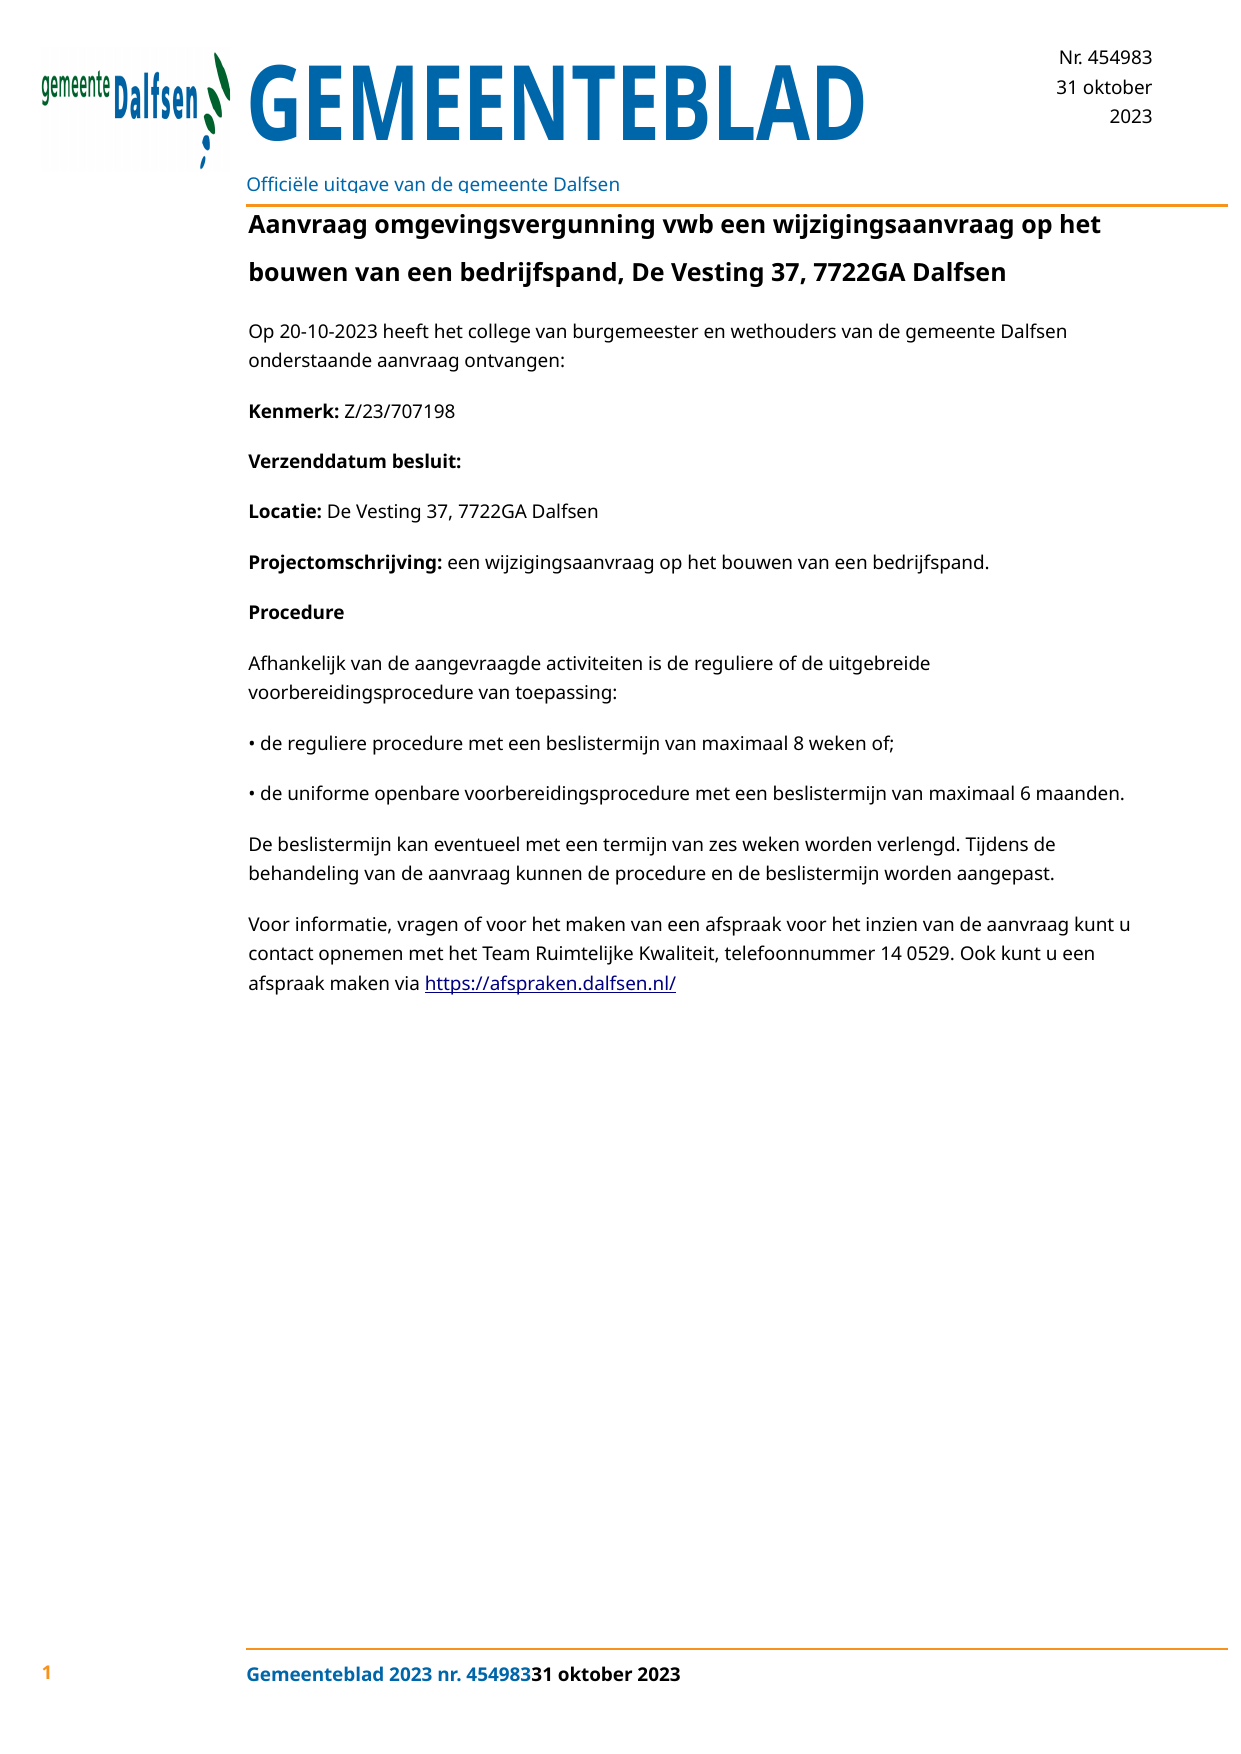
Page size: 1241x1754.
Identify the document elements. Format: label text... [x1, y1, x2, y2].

text Projectomschrijving: een wijzigingsaanvraag op het bouwen van een bedrijfspand. [248, 549, 1152, 575]
text Voor informatie, vragen of voor het maken van een afspraak voor het inzien van de aanvraag kunt u contact opnemen met het Team Ruimtelijke Kwaliteit, telefoonnummer 14 0529. Ook kunt u een afspraak maken via https://afspraken.dalfsen.nl/ [248, 911, 1152, 996]
picture [41, 47, 231, 172]
text Aanvraag omgevingsvergunning vwb een wijzigingsaanvraag op het bouwen van een bedrijfspand, De Vesting 37, 7722GA Dalfsen [248, 207, 1152, 288]
text Op 20-10-2023 heeft het college van burgemeester en wethouders van de gemeente Dalfsen onderstaande aanvraag ontvangen: [248, 318, 1152, 373]
text Locatie: De Vesting 37, 7722GA Dalfsen [248, 499, 1152, 524]
text Procedure [248, 599, 1152, 625]
text Afhankelijk van de aangevraagde activiteiten is de reguliere of de uitgebreide voorbereidingsprocedure van toepassing: [248, 650, 1152, 705]
text Kenmerk: Z/23/707198 [248, 398, 1152, 424]
text • de uniforme openbare voorbereidingsprocedure met een beslistermijn van maximaal 6 maanden. [248, 780, 1152, 806]
text Verzenddatum besluit: [248, 448, 1152, 474]
text • de reguliere procedure met een beslistermijn van maximaal 8 weken of; [248, 730, 1152, 756]
text De beslistermijn kan eventueel met een termijn van zes weken worden verlengd. Tijdens de behandeling van de aanvraag kunnen de procedure en de beslistermijn worden aangepast. [248, 831, 1152, 886]
